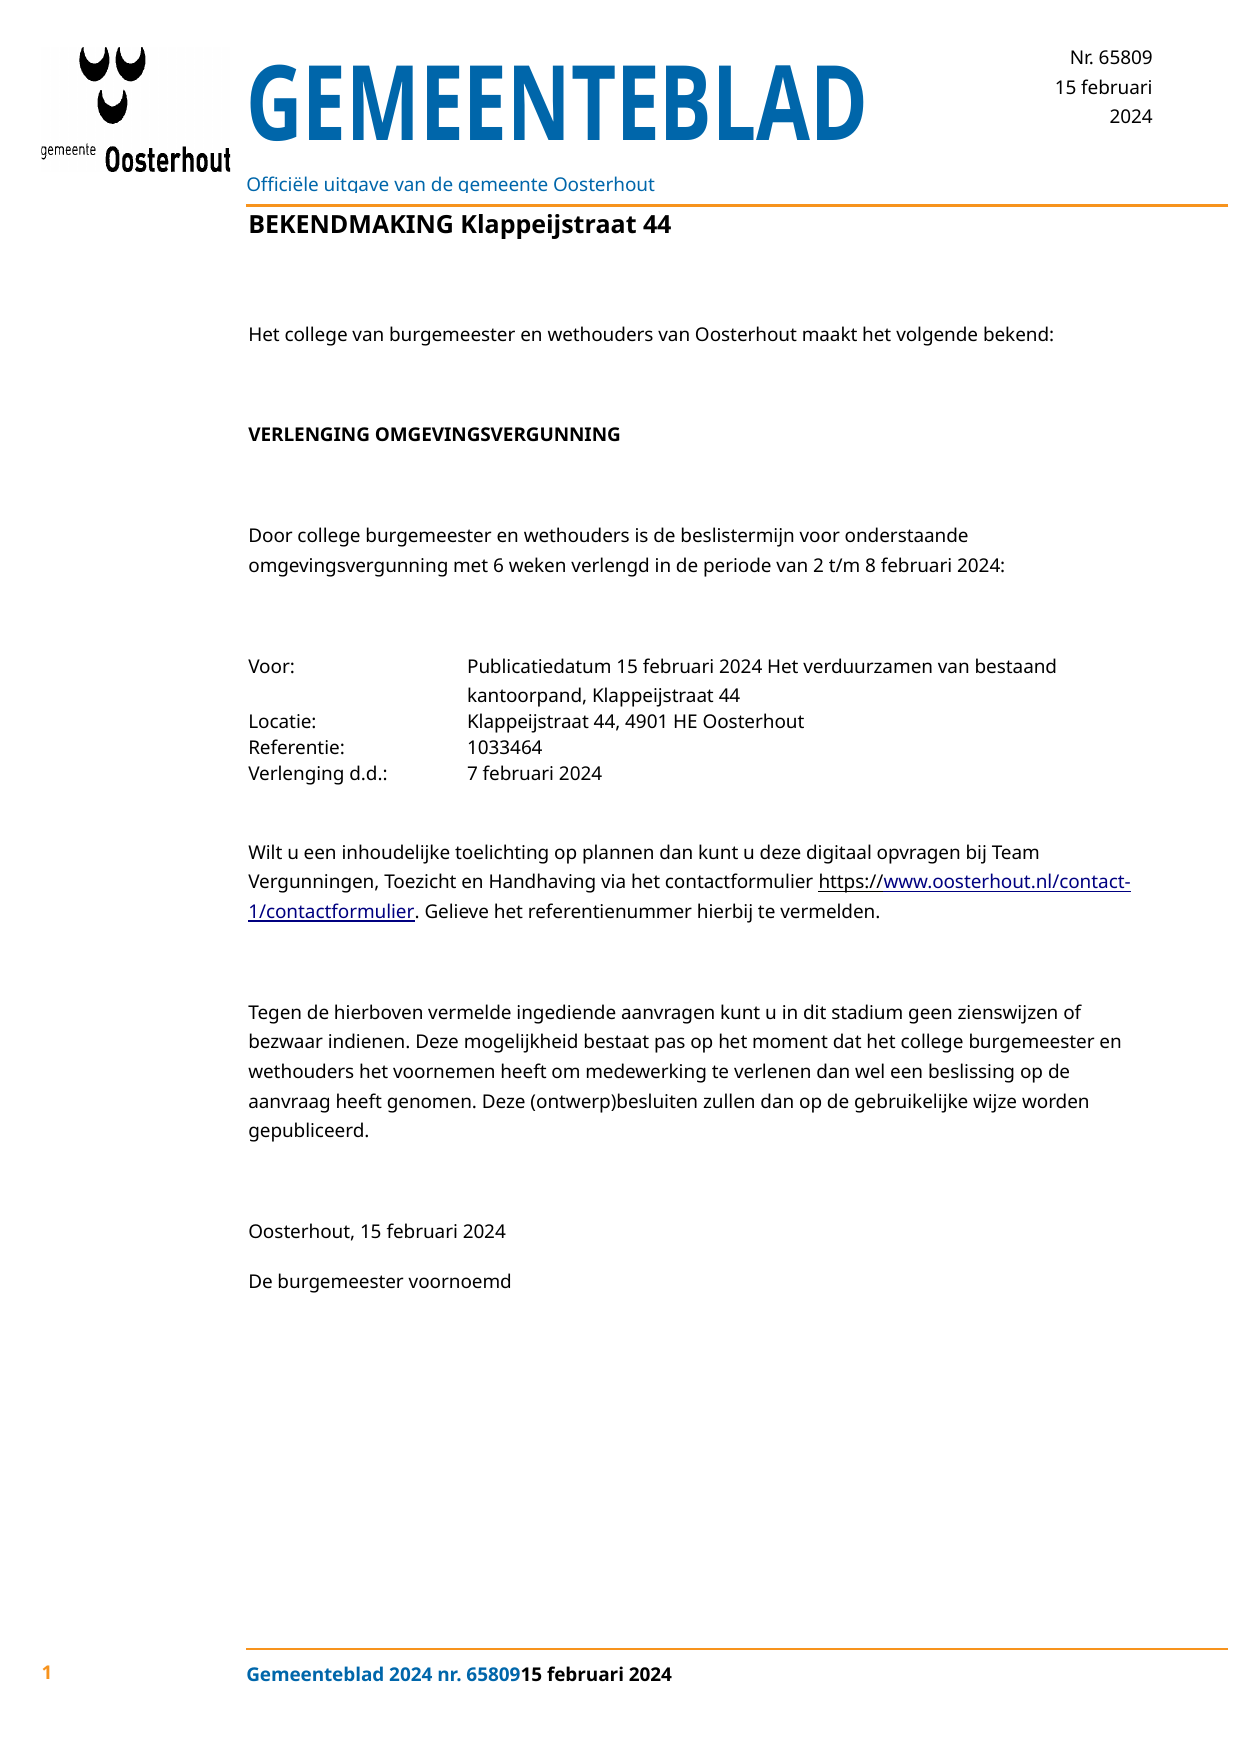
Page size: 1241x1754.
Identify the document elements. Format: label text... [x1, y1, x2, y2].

text Oosterhout, 15 februari 2024 [248, 1218, 1152, 1244]
text Het college van burgemeester en wethouders van Oosterhout maakt het volgende bekend: [248, 321, 1152, 346]
table_cell Referentie: [248, 734, 467, 760]
text Tegen de hierboven vermelde ingediende aanvragen kunt u in dit stadium geen zienswijzen of bezwaar indienen. Deze mogelijkheid bestaat pas op het moment dat het college burgemeester en wethouders het voornemen heeft om medewerking te verlenen dan wel een beslissing op de aanvraag heeft genomen. Deze (ontwerp)besluiten zullen dan op de gebruikelijke wijze worden gepubliceerd. [248, 999, 1152, 1143]
text De burgemeester voornoemd [248, 1269, 1152, 1294]
table_header Publicatiedatum 15 februari 2024 Het verduurzamen van bestaand kantoorpand, Klappeijstraat 44 [467, 653, 1152, 708]
text Door college burgemeester en wethouders is de beslistermijn voor onderstaande omgevingsvergunning met 6 weken verlengd in de periode van 2 t/m 8 februari 2024: [248, 522, 1152, 578]
text Wilt u een inhoudelijke toelichting op plannen dan kunt u deze digitaal opvragen bij Team Vergunningen, Toezicht en Handhaving via het contactformulier https://www.oosterhout.nl/contact-1/contactformulier. Gelieve het referentienummer hierbij te vermelden. [248, 839, 1152, 924]
text VERLENGING OMGEVINGSVERGUNNING [248, 422, 1152, 447]
picture [41, 47, 231, 172]
table_cell Locatie: [248, 708, 467, 734]
table_cell 7 februari 2024 [467, 760, 1152, 785]
table_header Voor: [248, 653, 467, 708]
table_cell Verlenging d.d.: [248, 760, 467, 785]
text BEKENDMAKING Klappeijstraat 44 [248, 207, 1152, 241]
table_cell Klappeijstraat 44, 4901 HE Oosterhout [467, 708, 1152, 734]
table_cell 1033464 [467, 734, 1152, 760]
